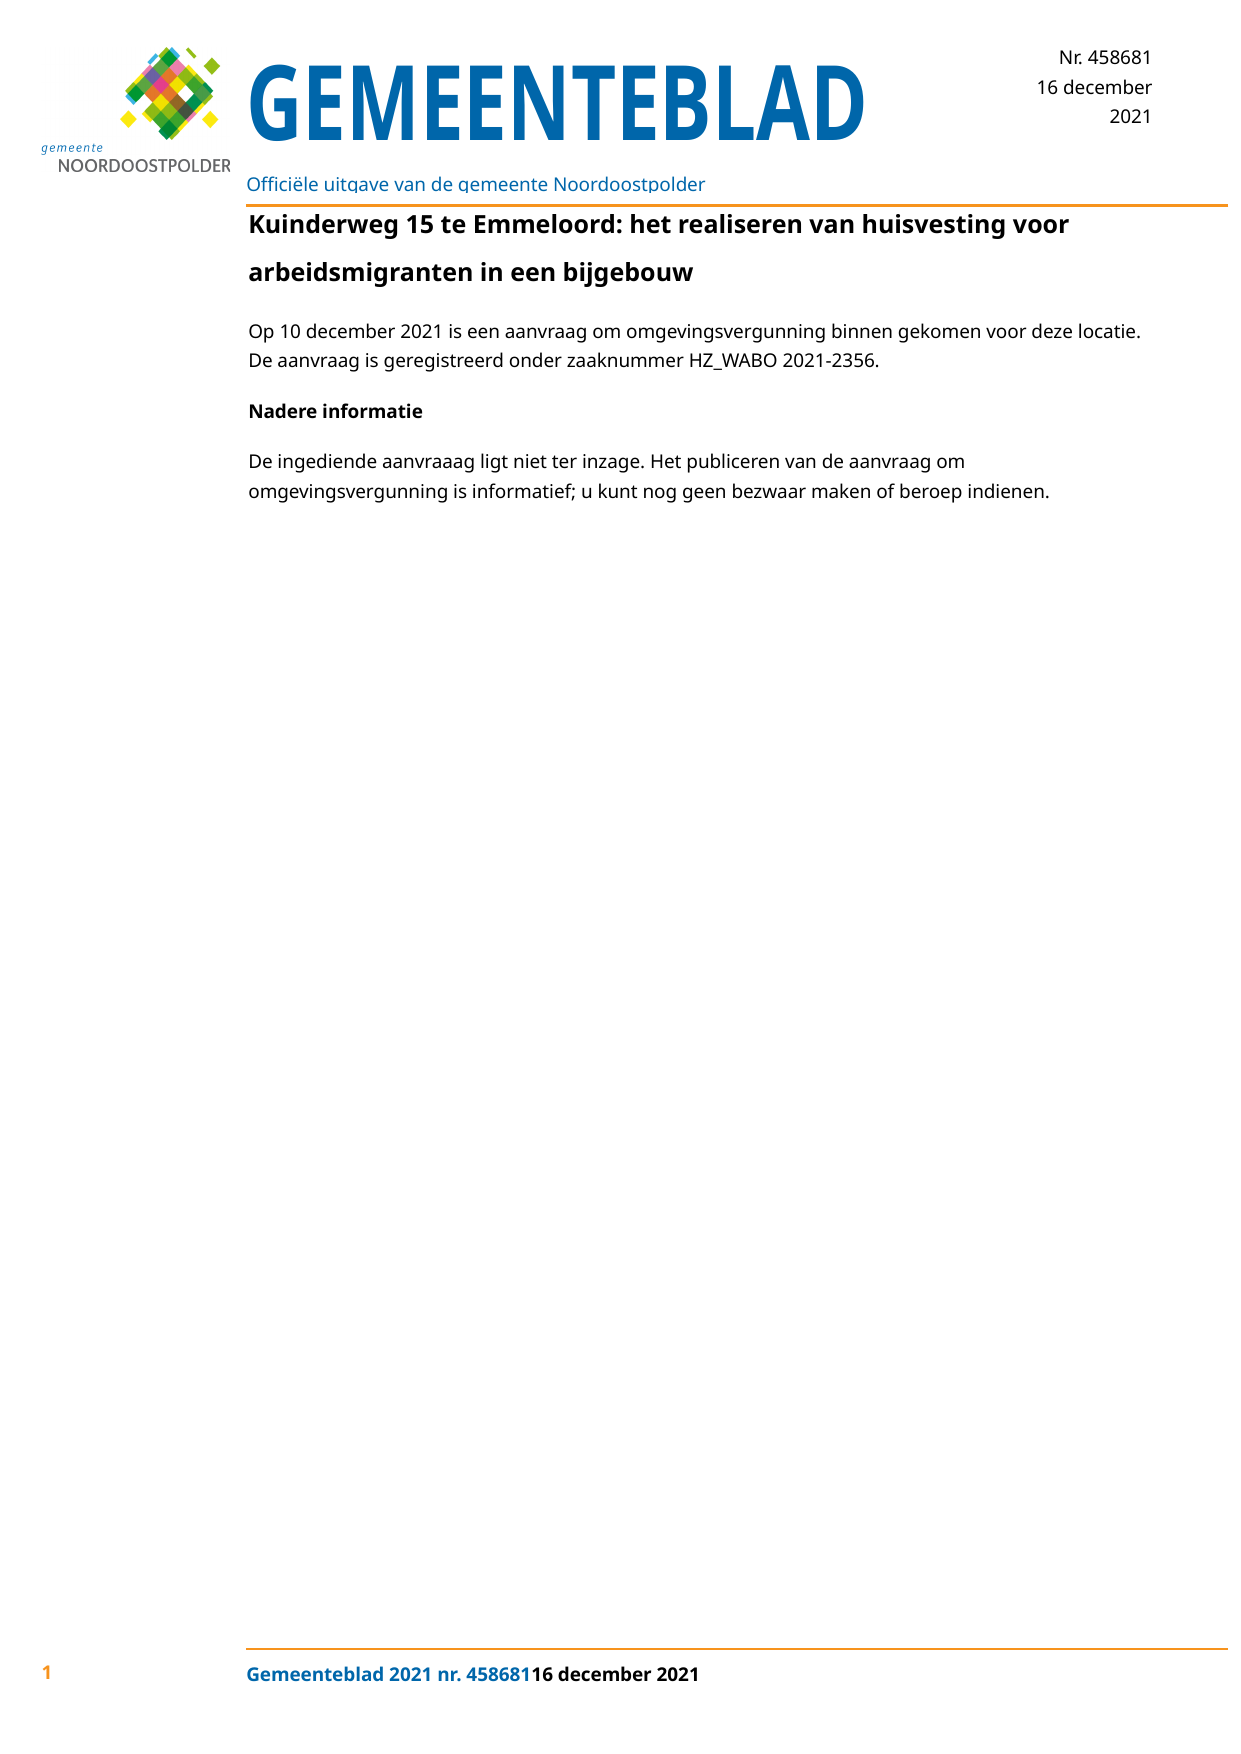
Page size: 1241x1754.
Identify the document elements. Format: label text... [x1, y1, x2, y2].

text Op 10 december 2021 is een aanvraag om omgevingsvergunning binnen gekomen voor deze locatie. De aanvraag is geregistreerd onder zaaknummer HZ_WABO 2021-2356. [248, 318, 1152, 373]
text Kuinderweg 15 te Emmeloord: het realiseren van huisvesting voor arbeidsmigranten in een bijgebouw [248, 207, 1152, 288]
picture [41, 47, 231, 172]
text De ingediende aanvraaag ligt niet ter inzage. Het publiceren van de aanvraag om omgevingsvergunning is informatief; u kunt nog geen bezwaar maken of beroep indienen. [248, 448, 1152, 504]
text Nadere informatie [248, 398, 1152, 424]
